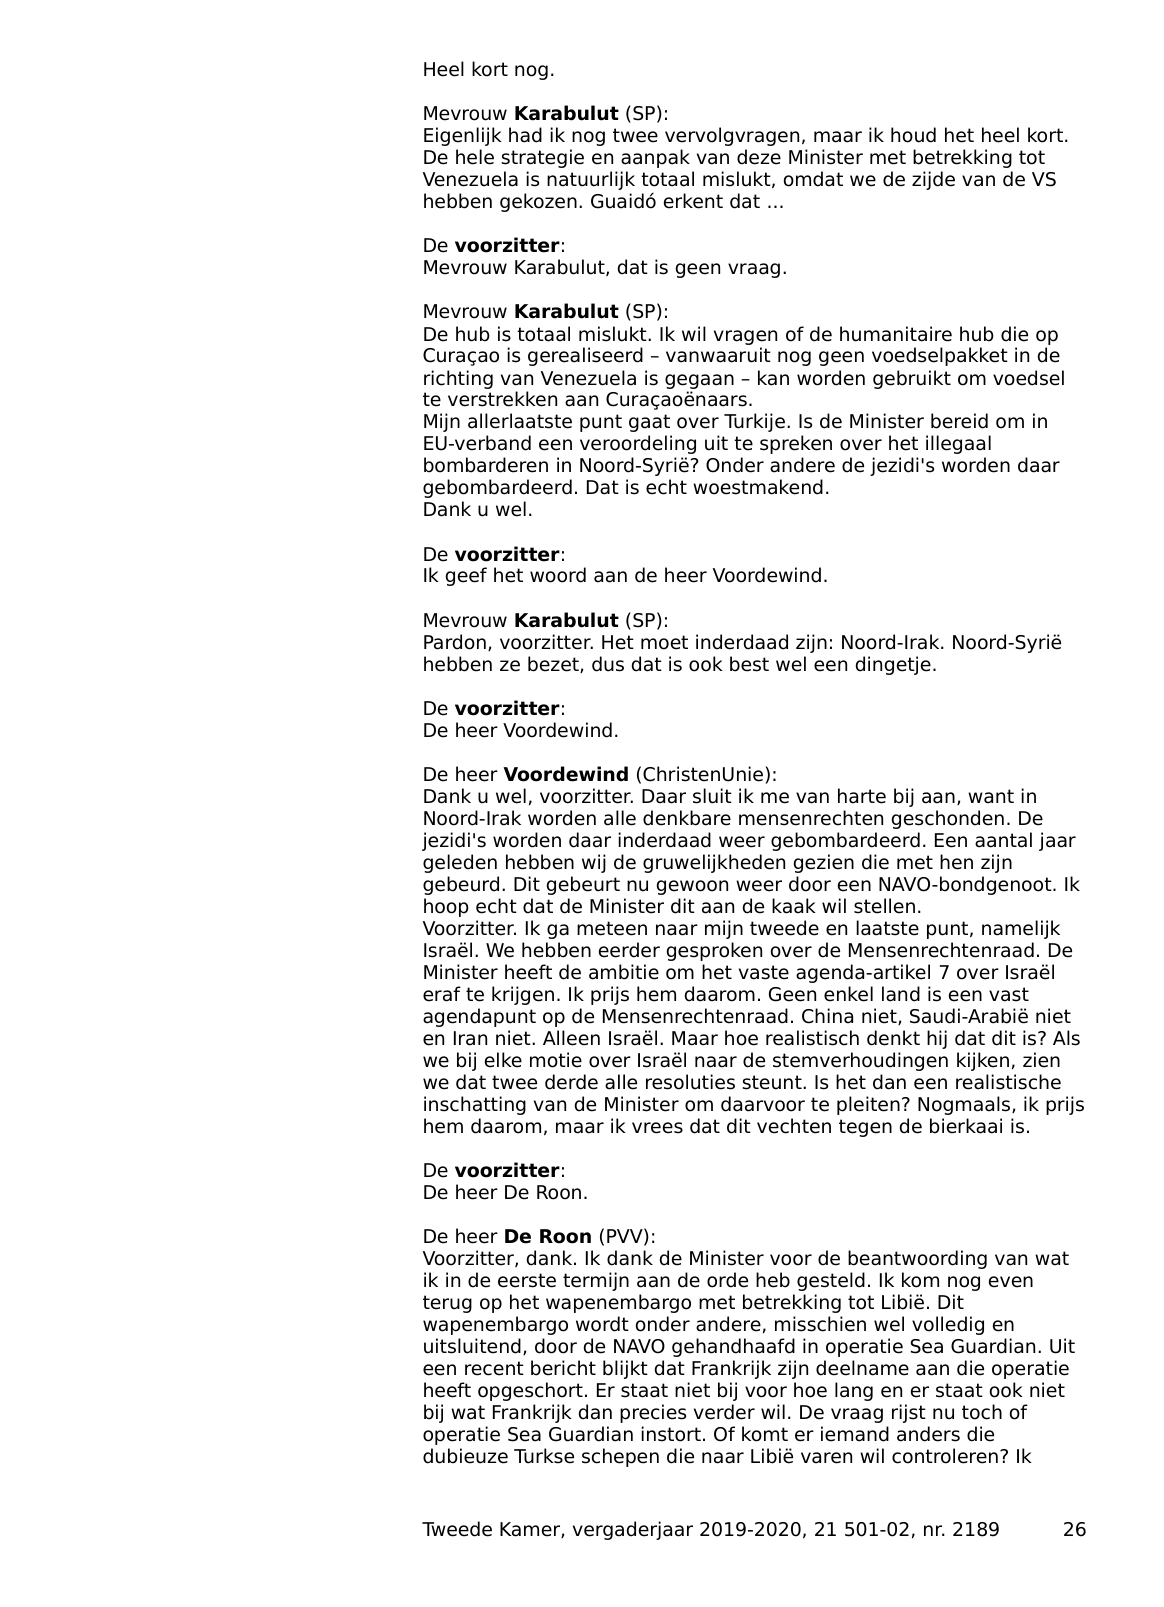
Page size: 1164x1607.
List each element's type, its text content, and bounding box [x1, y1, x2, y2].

text Voorzitter, dank. Ik dank de Minister voor de beantwoording van wat ik in de eerste termijn aan de orde heb gesteld. Ik kom nog even terug op het wapenembargo met betrekking tot Libië. Dit wapenembargo wordt onder andere, misschien wel volledig en uitsluitend, door de NAVO gehandhaafd in operatie Sea Guardian. Uit een recent bericht blijkt dat Frankrijk zijn deelname aan die operatie heeft opgeschort. Er staat niet bij voor hoe lang en er staat ook niet bij wat Frankrijk dan precies verder wil. De vraag rijst nu toch of operatie Sea Guardian instort. Of komt er iemand anders die dubieuze Turkse schepen die naar Libië varen wil controleren? Ik [422, 1248, 1087, 1468]
text Voorzitter. Ik ga meteen naar mijn tweede en laatste punt, namelijk Israël. We hebben eerder gesproken over de Mensenrechtenraad. De Minister heeft de ambitie om het vaste agenda-artikel 7 over Israël eraf te krijgen. Ik prijs hem daarom. Geen enkel land is een vast agendapunt op de Mensenrechtenraad. China niet, Saudi-Arabië niet en Iran niet. Alleen Israël. Maar hoe realistisch denkt hij dat dit is? Als we bij elke motie over Israël naar de stemverhoudingen kijken, zien we dat twee derde alle resoluties steunt. Is het dan een realistische inschatting van de Minister om daarvoor te pleiten? Nogmaals, ik prijs hem daarom, maar ik vrees dat dit vechten tegen de bierkaai is. [422, 918, 1087, 1137]
text Mevrouw Karabulut (SP): [422, 301, 1087, 323]
text Ik geef het woord aan de heer Voordewind. [422, 565, 1087, 587]
text Mevrouw Karabulut, dat is geen vraag. [422, 257, 1087, 279]
text De hub is totaal mislukt. Ik wil vragen of de humanitaire hub die op Curaçao is gerealiseerd – vanwaaruit nog geen voedselpakket in de richting van Venezuela is gegaan – kan worden gebruikt om voedsel te verstrekken aan Curaçaoënaars. [422, 323, 1087, 411]
text Mevrouw Karabulut (SP): [422, 609, 1087, 632]
text De voorzitter: [422, 235, 1087, 257]
text Pardon, voorzitter. Het moet inderdaad zijn: Noord-Irak. Noord-Syrië hebben ze bezet, dus dat is ook best wel een dingetje. [422, 632, 1087, 676]
text De heer Voordewind. [422, 720, 1087, 742]
text Mevrouw Karabulut (SP): [422, 103, 1087, 125]
text De heer Voordewind (ChristenUnie): [422, 764, 1087, 786]
text De heer De Roon (PVV): [422, 1226, 1087, 1248]
text Eigenlijk had ik nog twee vervolgvragen, maar ik houd het heel kort. De hele strategie en aanpak van deze Minister met betrekking tot Venezuela is natuurlijk totaal mislukt, omdat we de zijde van de VS hebben gekozen. Guaidó erkent dat ... [422, 125, 1087, 213]
text Heel kort nog. [422, 59, 1087, 81]
text De voorzitter: [422, 1160, 1087, 1182]
text Mijn allerlaatste punt gaat over Turkije. Is de Minister bereid om in EU-verband een veroordeling uit te spreken over het illegaal bombarderen in Noord-Syrië? Onder andere de jezidi's worden daar gebombardeerd. Dat is echt woestmakend. [422, 411, 1087, 499]
text De voorzitter: [422, 698, 1087, 720]
text Dank u wel. [422, 499, 1087, 521]
text Dank u wel, voorzitter. Daar sluit ik me van harte bij aan, want in Noord-Irak worden alle denkbare mensenrechten geschonden. De jezidi's worden daar inderdaad weer gebombardeerd. Een aantal jaar geleden hebben wij de gruwelijkheden gezien die met hen zijn gebeurd. Dit gebeurt nu gewoon weer door een NAVO-bondgenoot. Ik hoop echt dat de Minister dit aan de kaak wil stellen. [422, 786, 1087, 918]
text De voorzitter: [422, 543, 1087, 565]
text De heer De Roon. [422, 1182, 1087, 1204]
